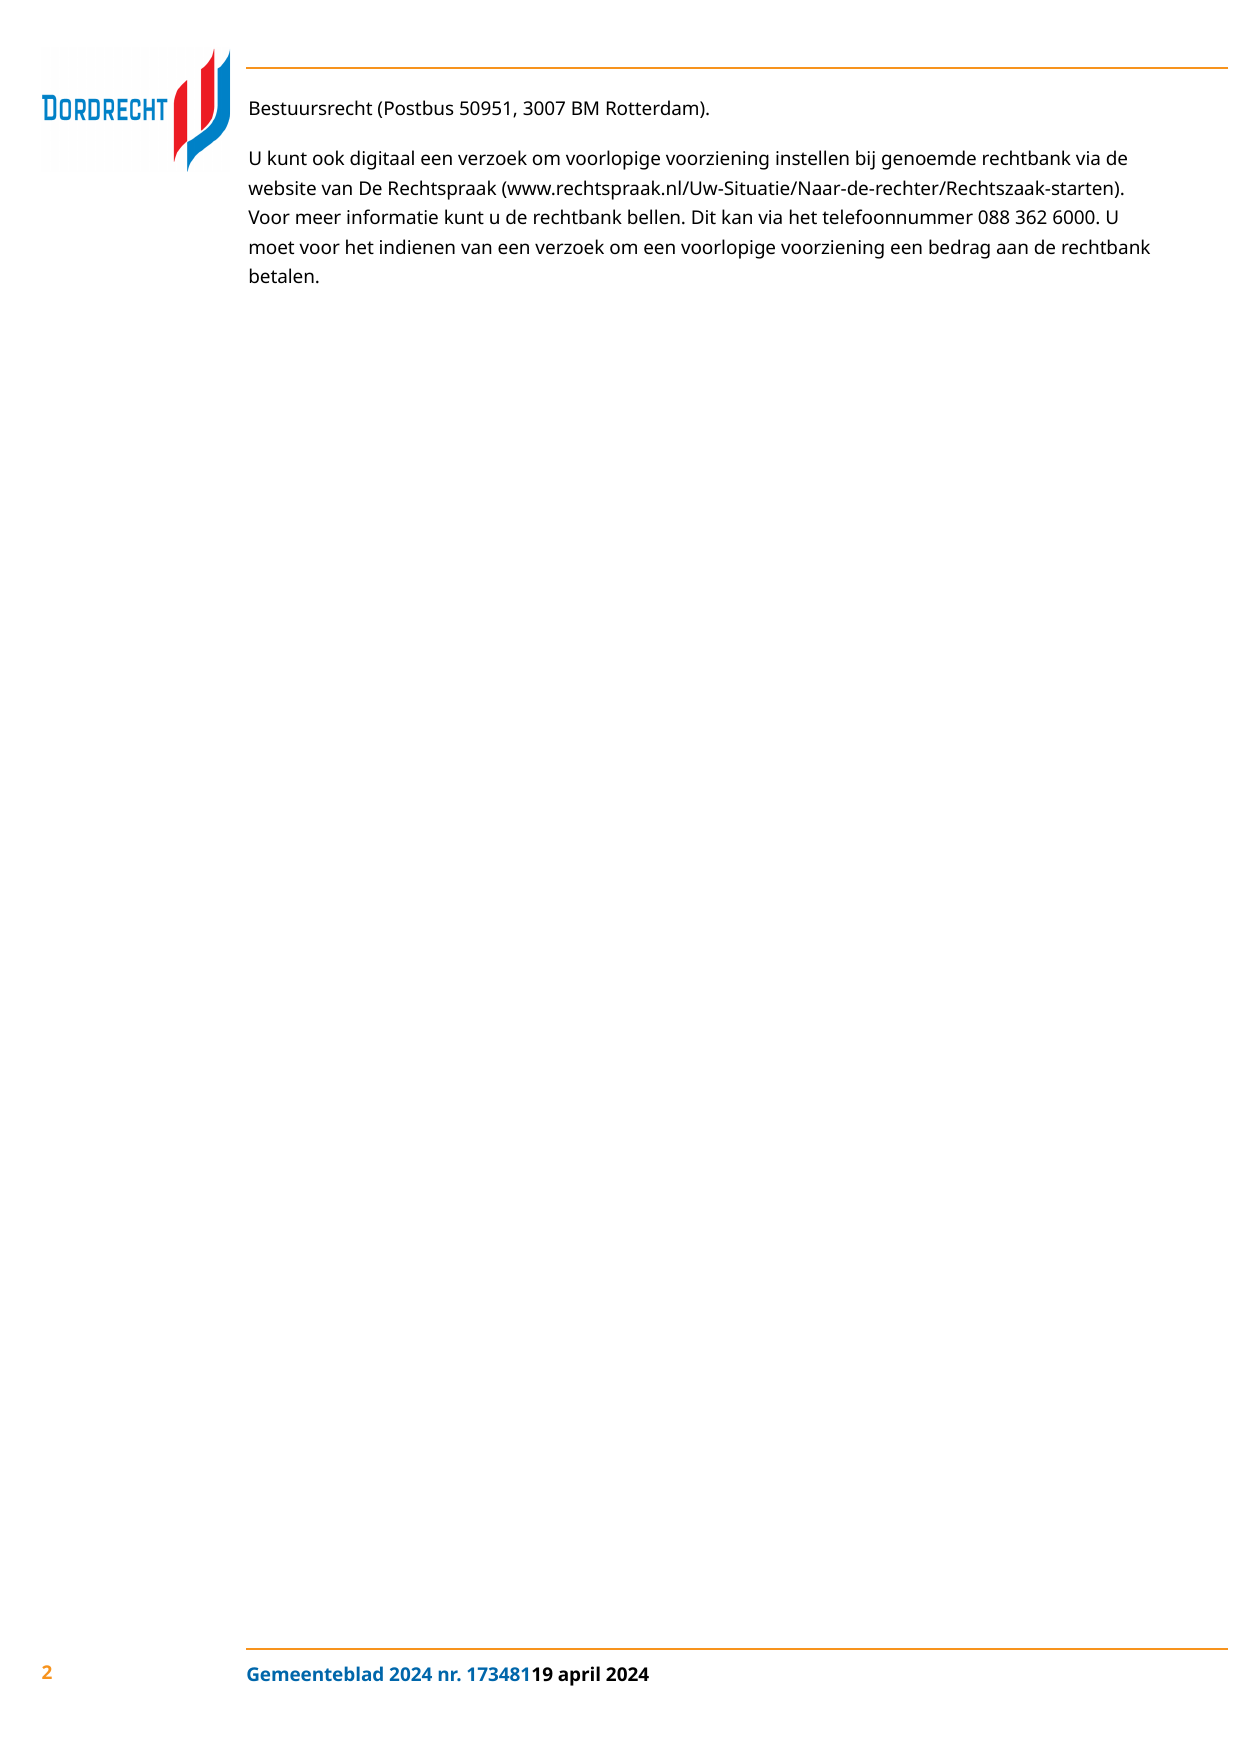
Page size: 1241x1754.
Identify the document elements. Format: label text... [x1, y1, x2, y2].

text Bestuursrecht (Postbus 50951, 3007 BM Rotterdam). [248, 95, 1152, 121]
text U kunt ook digitaal een verzoek om voorlopige voorziening instellen bij genoemde rechtbank via de website van De Rechtspraak (www.rechtspraak.nl/Uw-Situatie/Naar-de-rechter/Rechtszaak-starten). Voor meer informatie kunt u de rechtbank bellen. Dit kan via het telefoonnummer 088 362 6000. U moet voor het indienen van een verzoek om een voorlopige voorziening een bedrag aan de rechtbank betalen. [248, 145, 1152, 289]
picture [41, 47, 231, 172]
